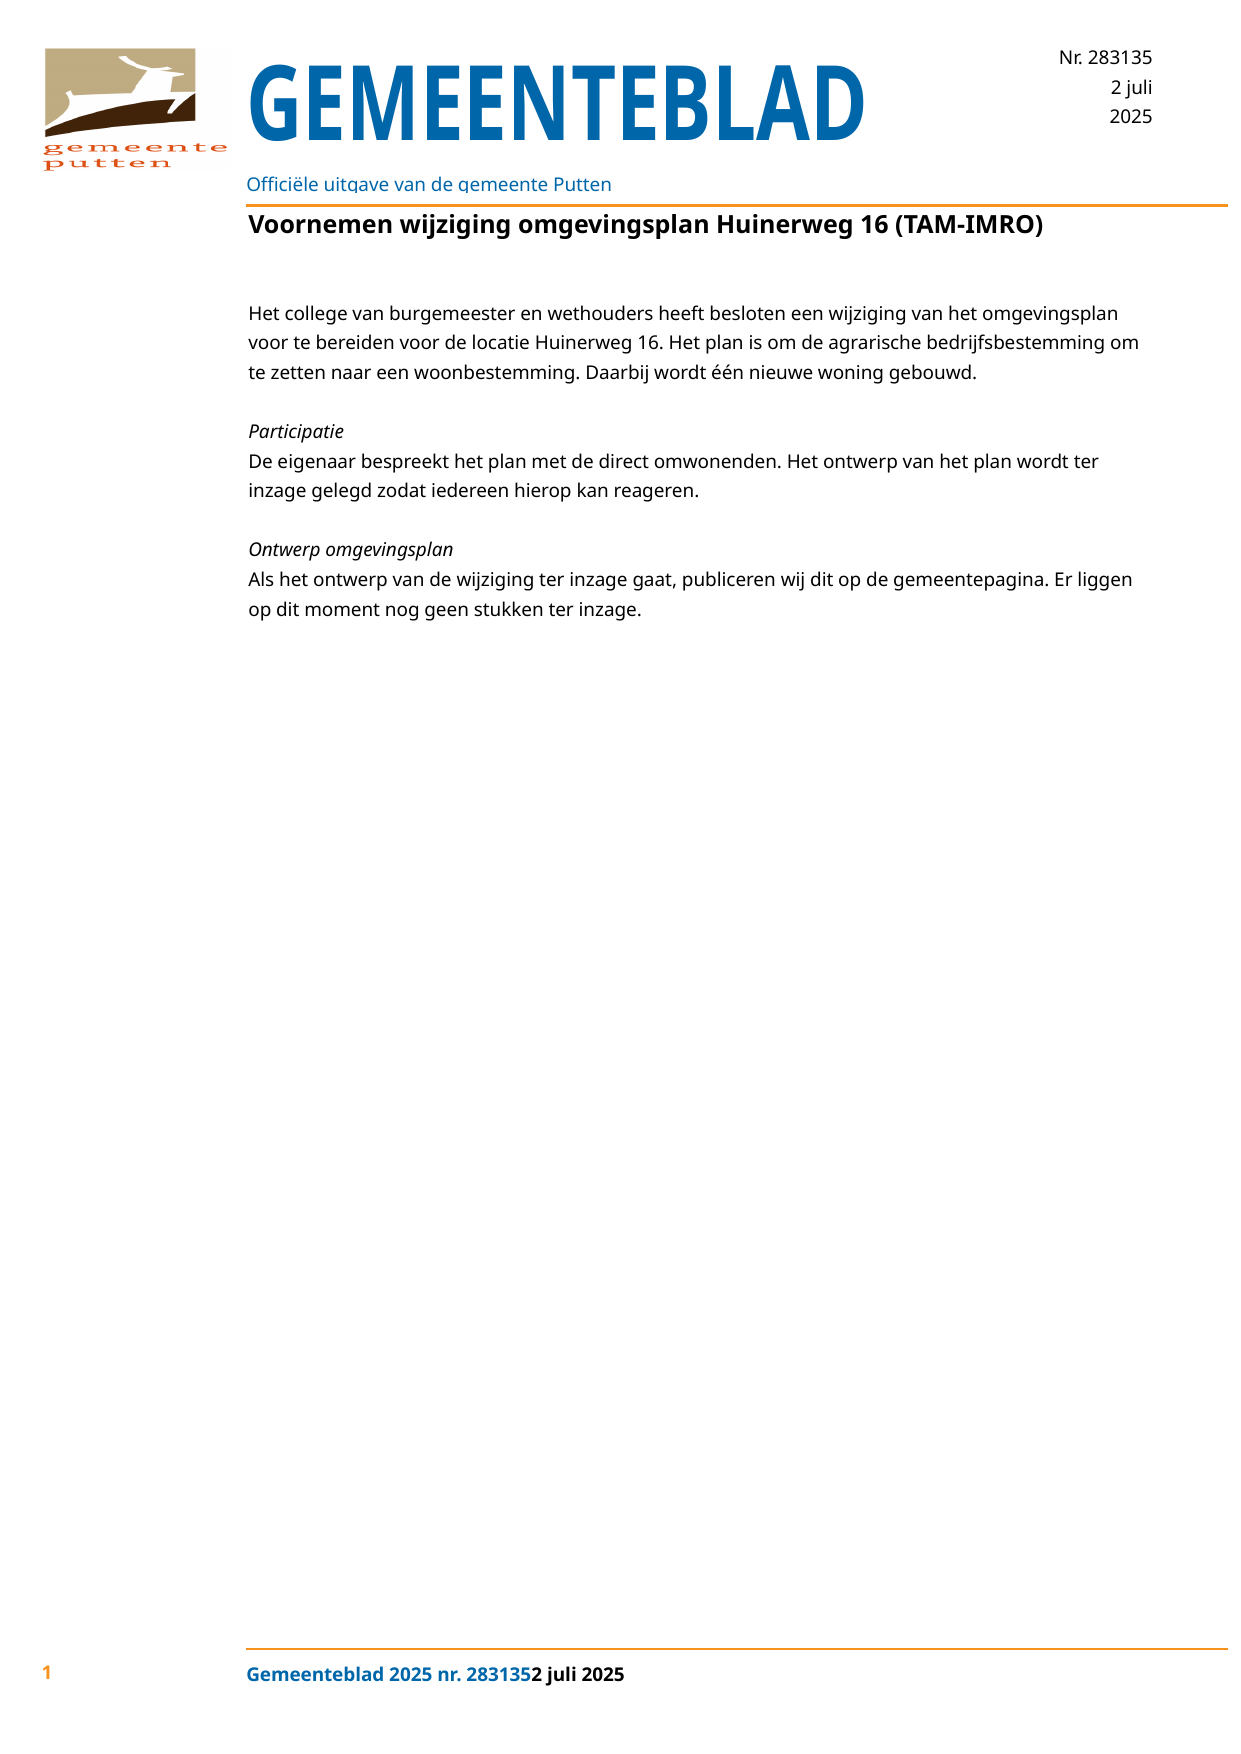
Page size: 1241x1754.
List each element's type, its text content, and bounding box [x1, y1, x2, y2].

text Voornemen wijziging omgevingsplan Huinerweg 16 (TAM-IMRO) [248, 207, 1152, 241]
text Het college van burgemeester en wethouders heeft besloten een wijziging van het omgevingsplan voor te bereiden voor de locatie Huinerweg 16. Het plan is om de agrarische bedrijfsbestemming om te zetten naar een woonbestemming. Daarbij wordt één nieuwe woning gebouwd. [248, 300, 1152, 385]
text Ontwerp omgevingsplan [248, 537, 1152, 562]
picture [41, 47, 231, 172]
text Participatie [248, 418, 1152, 444]
text Als het ontwerp van de wijziging ter inzage gaat, publiceren wij dit op de gemeentepagina. Er liggen op dit moment nog geen stukken ter inzage. [248, 566, 1152, 621]
text De eigenaar bespreekt het plan met de direct omwonenden. Het ontwerp van het plan wordt ter inzage gelegd zodat iedereen hierop kan reageren. [248, 448, 1152, 503]
